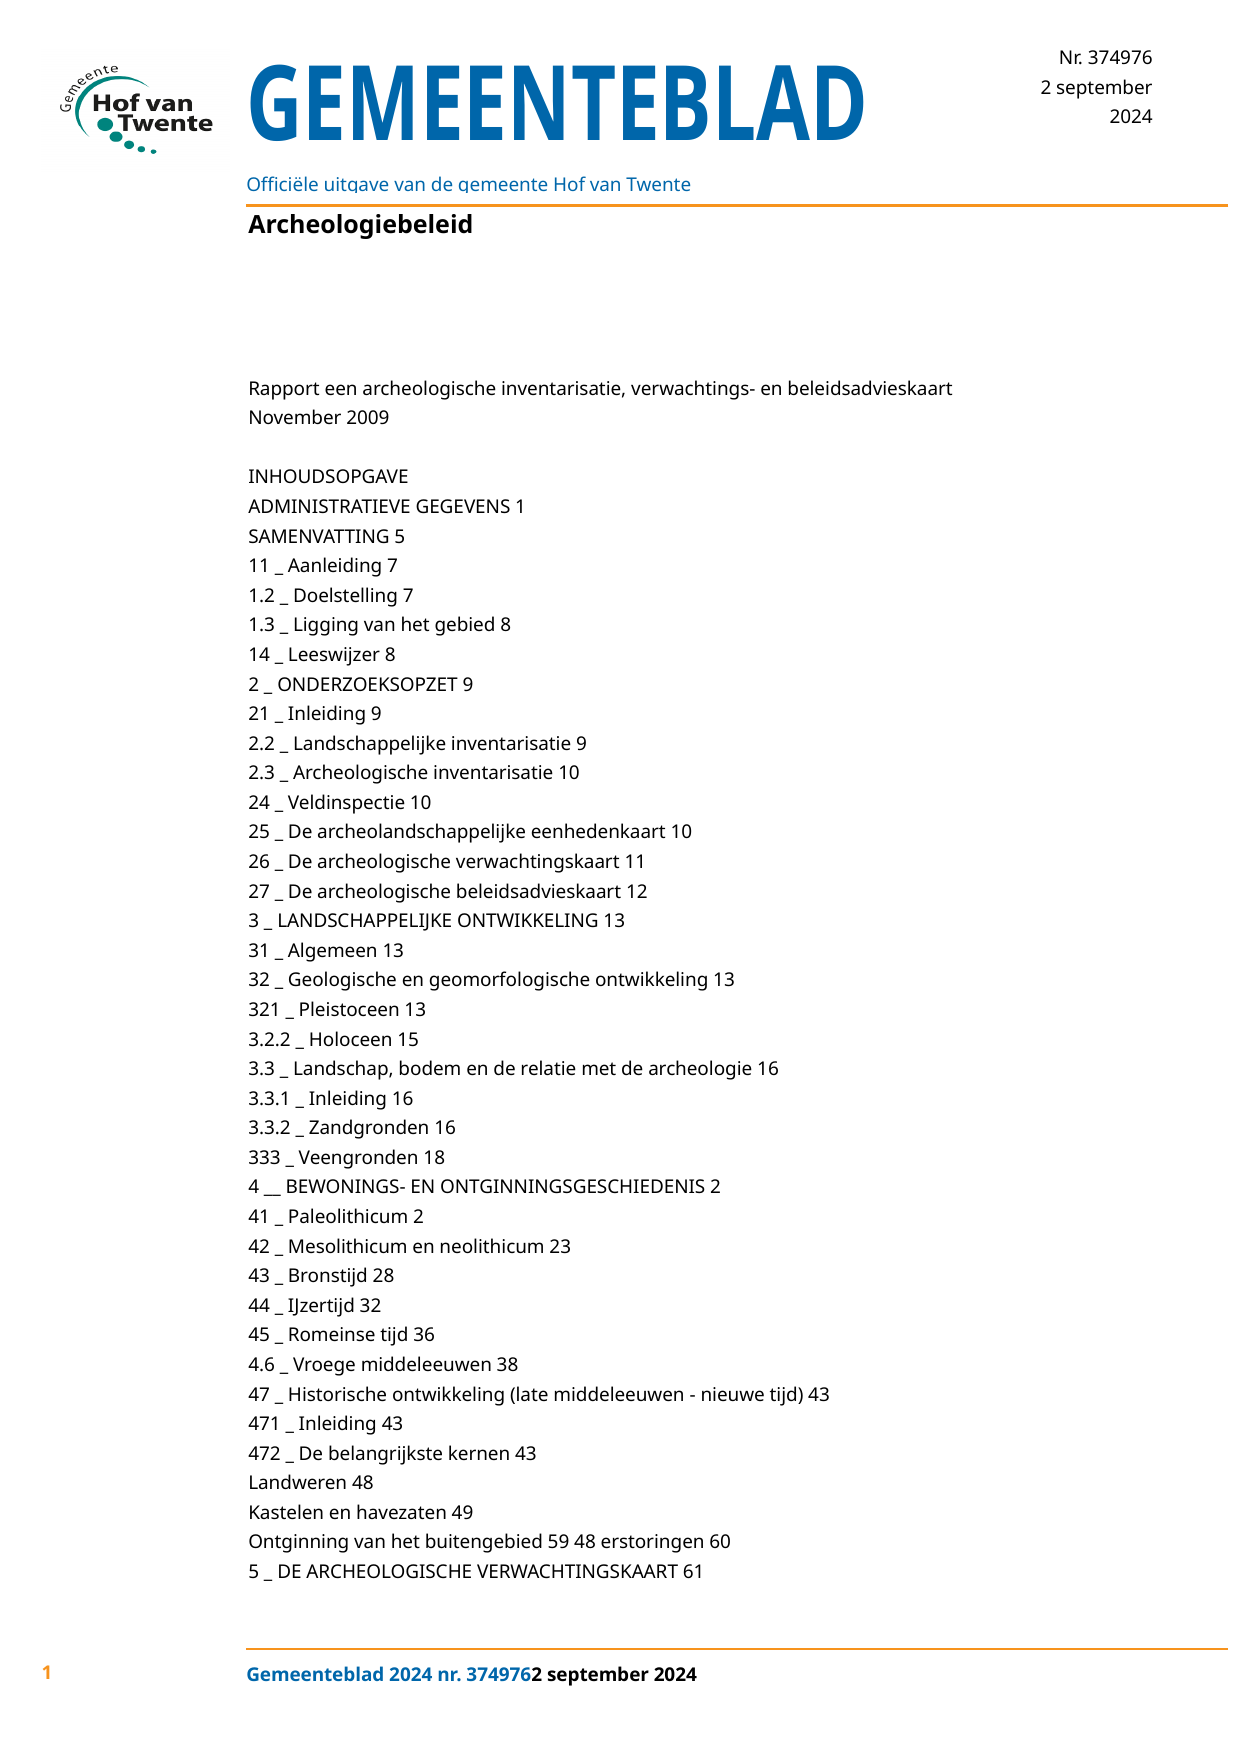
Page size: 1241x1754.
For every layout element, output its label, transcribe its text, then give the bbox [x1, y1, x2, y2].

text SAMENVATTING 5 [248, 523, 1152, 548]
text 5 _ DE ARCHEOLOGISCHE VERWACHTINGSKAART 61 [248, 1558, 1152, 1584]
text 2 _ ONDERZOEKSOPZET 9 [248, 671, 1152, 696]
text 3 _ LANDSCHAPPELIJKE ONTWIKKELING 13 [248, 907, 1152, 933]
text 472 _ De belangrijkste kernen 43 [248, 1440, 1152, 1466]
text 333 _ Veengronden 18 [248, 1144, 1152, 1170]
text 31 _ Algemeen 13 [248, 937, 1152, 963]
text 14 _ Leeswijzer 8 [248, 641, 1152, 667]
text 45 _ Romeinse tijd 36 [248, 1322, 1152, 1347]
picture [41, 47, 231, 172]
text 4.6 _ Vroege middeleeuwen 38 [248, 1351, 1152, 1377]
text November 2009 [248, 404, 1152, 430]
text 471 _ Inleiding 43 [248, 1410, 1152, 1436]
text 43 _ Bronstijd 28 [248, 1262, 1152, 1288]
text 25 _ De archeolandschappelijke eenhedenkaart 10 [248, 819, 1152, 844]
text 26 _ De archeologische verwachtingskaart 11 [248, 848, 1152, 874]
text 11 _ Aanleiding 7 [248, 552, 1152, 578]
text Ontginning van het buitengebied 59 48 erstoringen 60 [248, 1529, 1152, 1554]
text 27 _ De archeologische beleidsadvieskaart 12 [248, 878, 1152, 903]
text 4 __ BEWONINGS- EN ONTGINNINGSGESCHIEDENIS 2 [248, 1174, 1152, 1199]
text INHOUDSOPGAVE [248, 464, 1152, 489]
text 1.3 _ Ligging van het gebied 8 [248, 612, 1152, 637]
text 3.3.1 _ Inleiding 16 [248, 1085, 1152, 1111]
text 41 _ Paleolithicum 2 [248, 1203, 1152, 1229]
text 321 _ Pleistoceen 13 [248, 996, 1152, 1022]
text 3.3 _ Landschap, bodem en de relatie met de archeologie 16 [248, 1055, 1152, 1081]
text 2.3 _ Archeologische inventarisatie 10 [248, 759, 1152, 785]
text 2.2 _ Landschappelijke inventarisatie 9 [248, 730, 1152, 756]
text 3.3.2 _ Zandgronden 16 [248, 1114, 1152, 1140]
text Archeologiebeleid [248, 207, 1152, 241]
text Kastelen en havezaten 49 [248, 1499, 1152, 1525]
text Rapport een archeologische inventarisatie, verwachtings- en beleidsadvieskaart [248, 375, 1152, 401]
text 3.2.2 _ Holoceen 15 [248, 1026, 1152, 1051]
text ADMINISTRATIEVE GEGEVENS 1 [248, 493, 1152, 519]
text 44 _ IJzertijd 32 [248, 1292, 1152, 1318]
text 42 _ Mesolithicum en neolithicum 23 [248, 1233, 1152, 1258]
text 1.2 _ Doelstelling 7 [248, 582, 1152, 608]
text 32 _ Geologische en geomorfologische ontwikkeling 13 [248, 967, 1152, 992]
text 24 _ Veldinspectie 10 [248, 789, 1152, 815]
text 47 _ Historische ontwikkeling (late middeleeuwen - nieuwe tijd) 43 [248, 1381, 1152, 1406]
text 21 _ Inleiding 9 [248, 700, 1152, 726]
text Landweren 48 [248, 1469, 1152, 1495]
